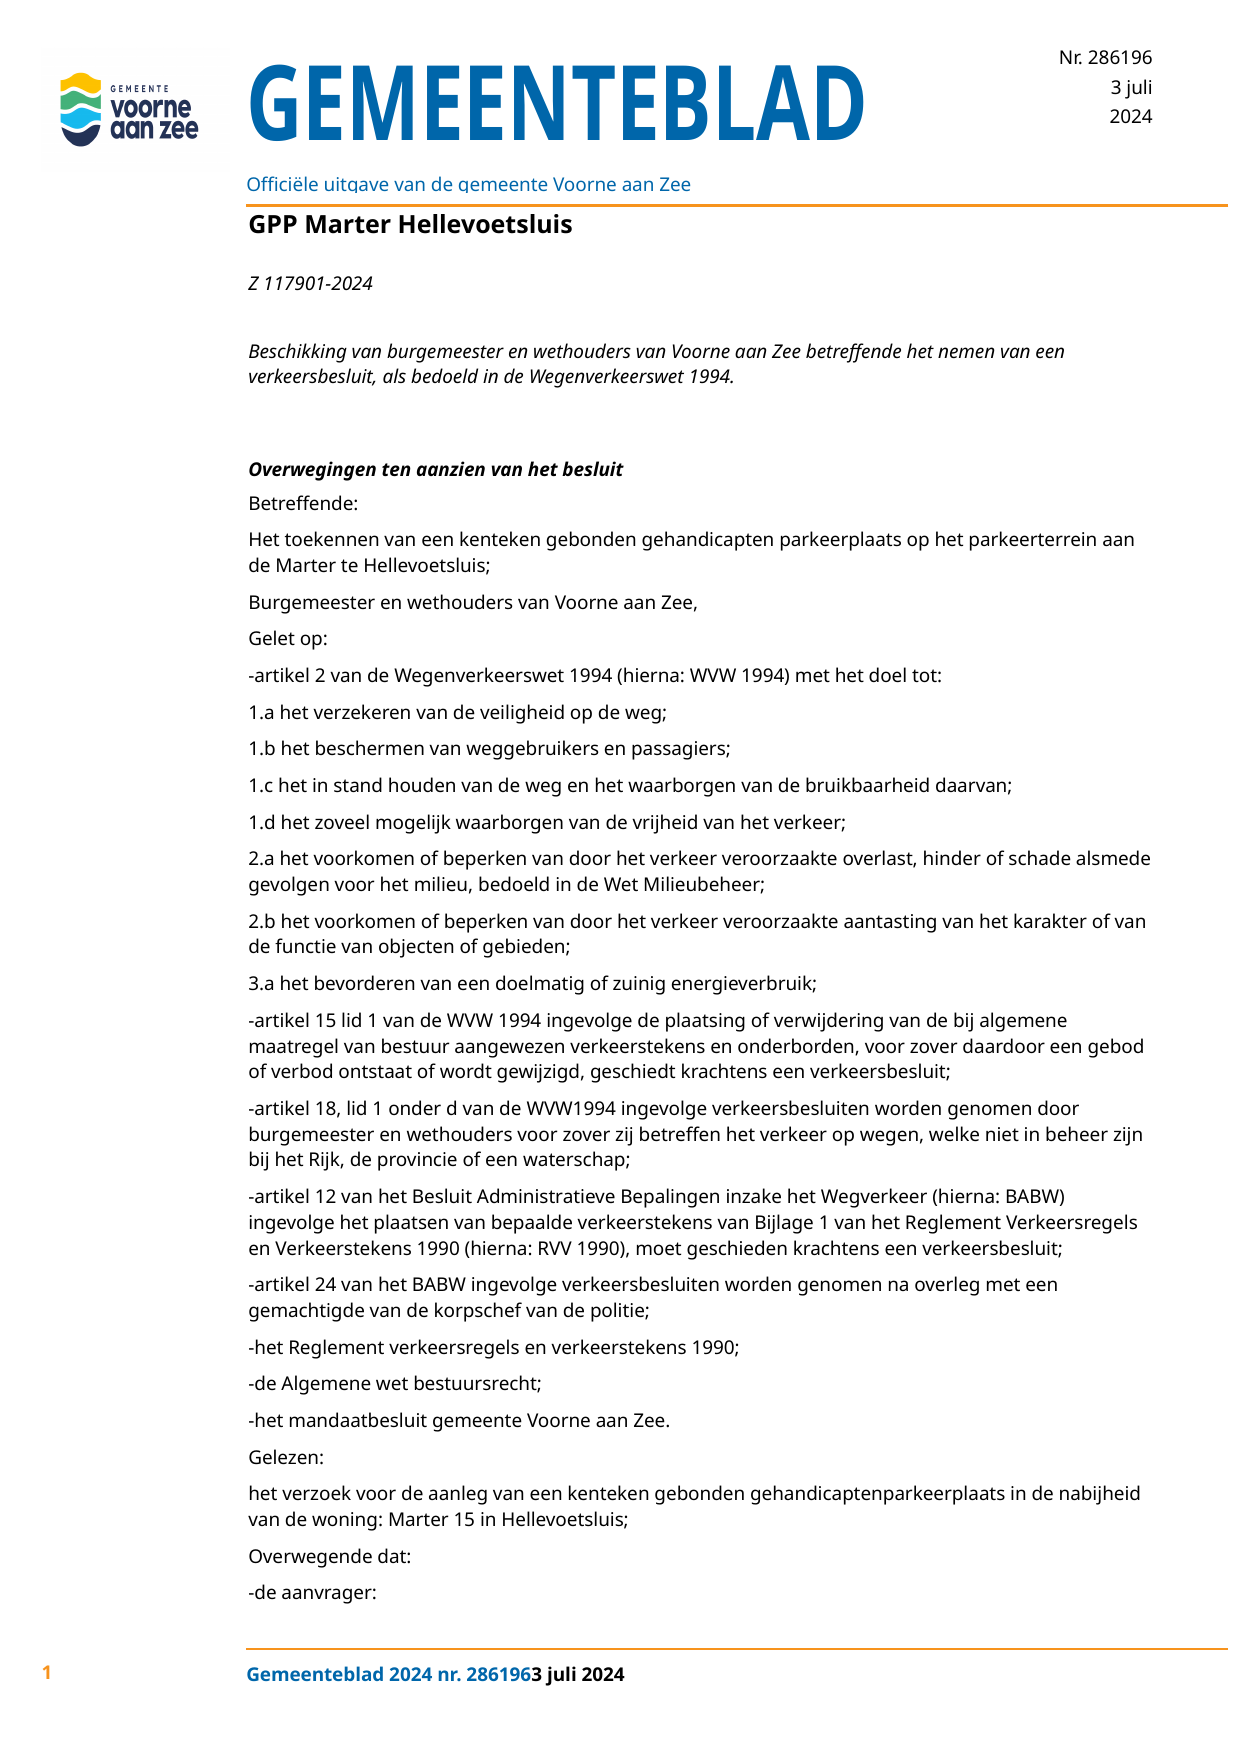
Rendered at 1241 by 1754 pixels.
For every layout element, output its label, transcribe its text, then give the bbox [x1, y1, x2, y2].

picture [41, 47, 231, 172]
text Z 117901-2024 [248, 270, 1152, 296]
text -het mandaatbesluit gemeente Voorne aan Zee. [248, 1407, 1152, 1433]
text 3.a het bevorderen van een doelmatig of zuinig energieverbruik; [248, 970, 1152, 996]
text 2.a het voorkomen of beperken van door het verkeer veroorzaakte overlast, hinder of schade alsmede gevolgen voor het milieu, bedoeld in de Wet Milieubeheer; [248, 846, 1152, 897]
text Gelet op: [248, 626, 1152, 651]
text Betreffende: [248, 490, 1152, 516]
text -artikel 18, lid 1 onder d van de WVW1994 ingevolge verkeersbesluiten worden genomen door burgemeester en wethouders voor zover zij betreffen het verkeer op wegen, welke niet in beheer zijn bij het Rijk, de provincie of een waterschap; [248, 1095, 1152, 1172]
text Beschikking van burgemeester en wethouders van Voorne aan Zee betreffende het nemen van een verkeersbesluit, als bedoeld in de Wegenverkeerswet 1994. [248, 338, 1152, 389]
text 1.b het beschermen van weggebruikers en passagiers; [248, 736, 1152, 761]
text -artikel 2 van de Wegenverkeerswet 1994 (hierna: WVW 1994) met het doel tot: [248, 662, 1152, 688]
text -het Reglement verkeersregels en verkeerstekens 1990; [248, 1334, 1152, 1359]
text GPP Marter Hellevoetsluis [248, 207, 1152, 241]
text Het toekennen van een kenteken gebonden gehandicapten parkeerplaats op het parkeerterrein aan de Marter te Hellevoetsluis; [248, 527, 1152, 578]
text 1.d het zoveel mogelijk waarborgen van de vrijheid van het verkeer; [248, 809, 1152, 835]
text -artikel 12 van het Besluit Administratieve Bepalingen inzake het Wegverkeer (hierna: BABW) ingevolge het plaatsen van bepaalde verkeerstekens van Bijlage 1 van het Reglement Verkeersregels en Verkeerstekens 1990 (hierna: RVV 1990), moet geschieden krachtens een verkeersbesluit; [248, 1183, 1152, 1261]
text Gelezen: [248, 1444, 1152, 1469]
text 2.b het voorkomen of beperken van door het verkeer veroorzaakte aantasting van het karakter of van de functie van objecten of gebieden; [248, 908, 1152, 959]
text Overwegingen ten aanzien van het besluit [248, 456, 1152, 482]
text Overwegende dat: [248, 1543, 1152, 1569]
text 1.c het in stand houden van de weg en het waarborgen van de bruikbaarheid daarvan; [248, 772, 1152, 798]
text -artikel 24 van het BABW ingevolge verkeersbesluiten worden genomen na overleg met een gemachtigde van de korpschef van de politie; [248, 1271, 1152, 1323]
text 1.a het verzekeren van de veiligheid op de weg; [248, 699, 1152, 725]
text -de Algemene wet bestuursrecht; [248, 1371, 1152, 1396]
text het verzoek voor de aanleg van een kenteken gebonden gehandicaptenparkeerplaats in de nabijheid van de woning: Marter 15 in Hellevoetsluis; [248, 1481, 1152, 1532]
text Burgemeester en wethouders van Voorne aan Zee, [248, 589, 1152, 615]
text -artikel 15 lid 1 van de WVW 1994 ingevolge de plaatsing of verwijdering van de bij algemene maatregel van bestuur aangewezen verkeerstekens en onderborden, voor zover daardoor een gebod of verbod ontstaat of wordt gewijzigd, geschiedt krachtens een verkeersbesluit; [248, 1007, 1152, 1084]
text -de aanvrager: [248, 1579, 1152, 1605]
